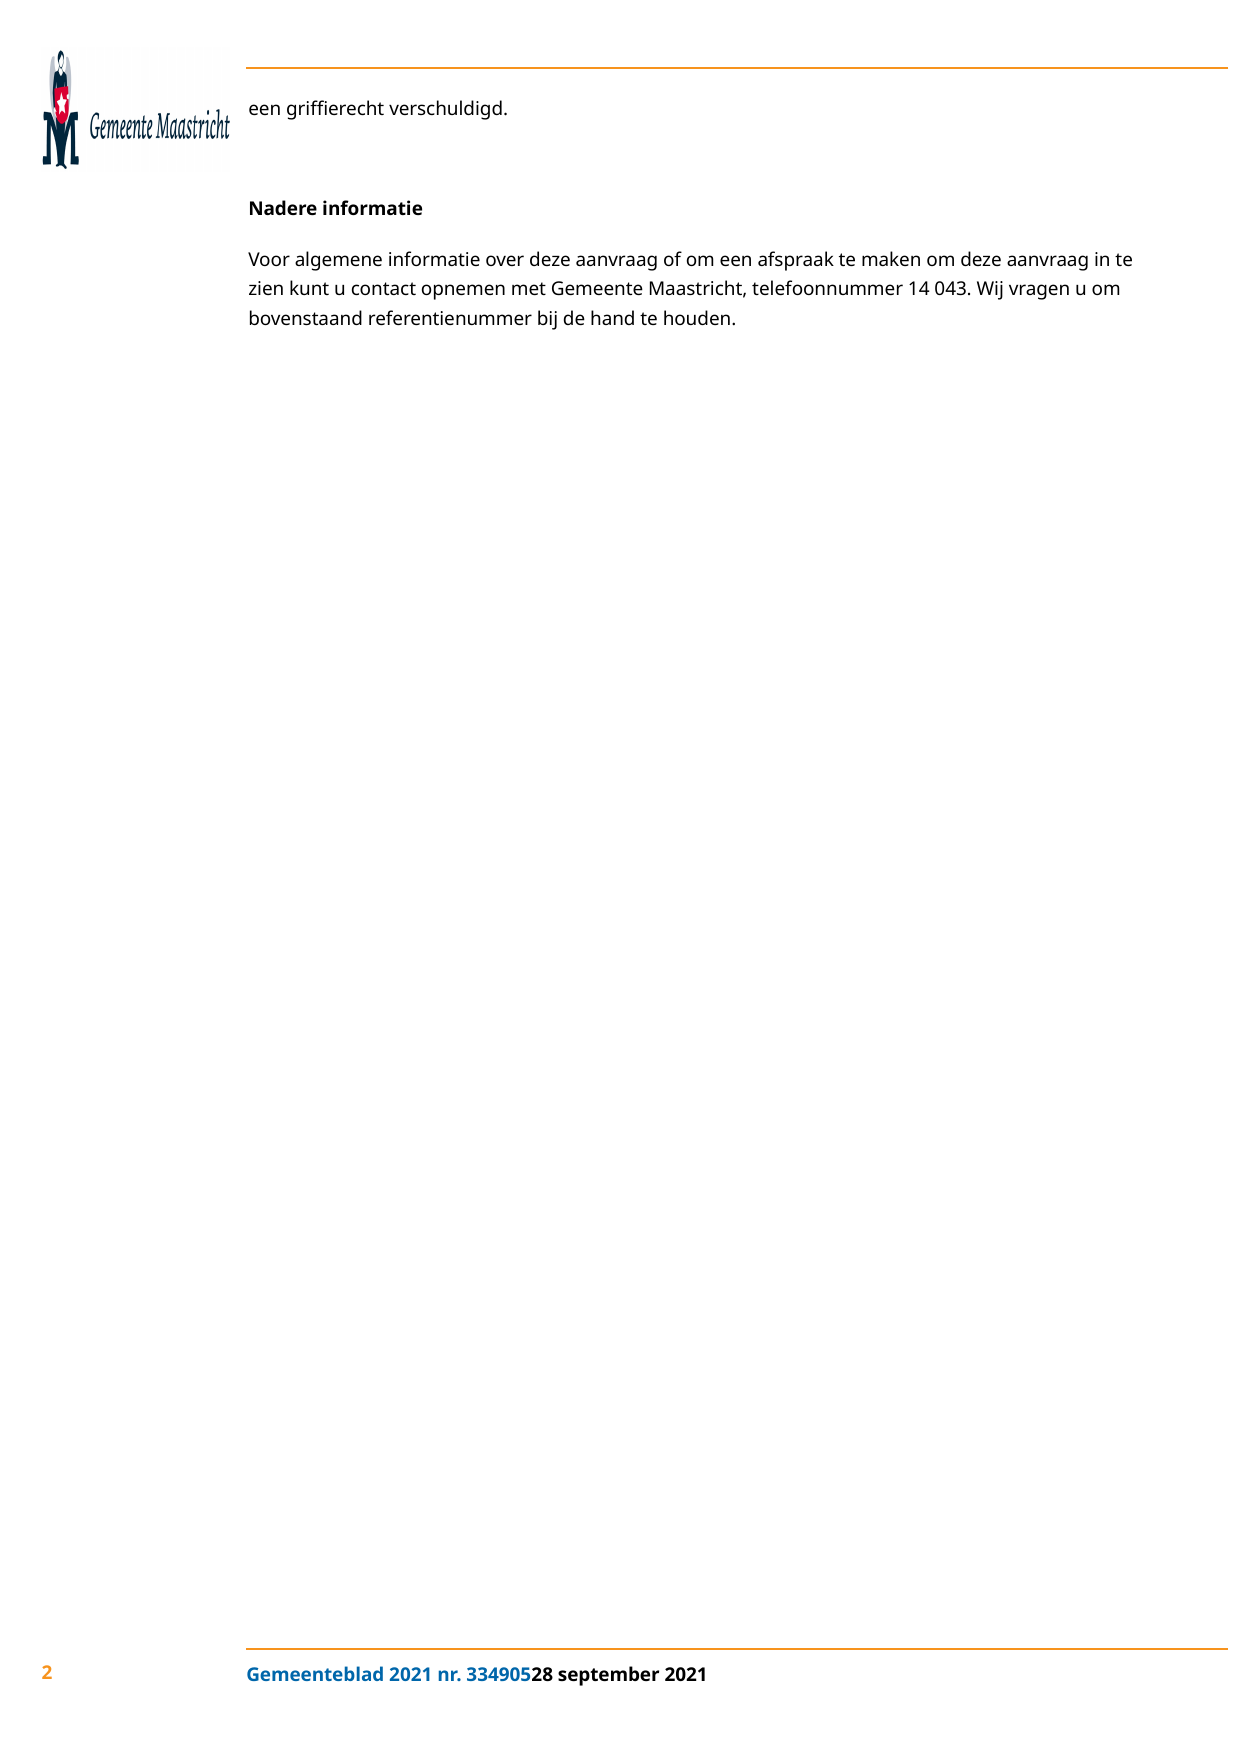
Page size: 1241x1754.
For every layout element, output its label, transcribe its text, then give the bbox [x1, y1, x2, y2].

text Voor algemene informatie over deze aanvraag of om een afspraak te maken om deze aanvraag in te zien kunt u contact opnemen met Gemeente Maastricht, telefoonnummer 14 043. Wij vragen u om bovenstaand referentienummer bij de hand te houden. [248, 246, 1152, 331]
picture [41, 47, 231, 172]
text Nadere informatie [248, 196, 1152, 221]
text een griffierecht verschuldigd. [248, 95, 1152, 121]
